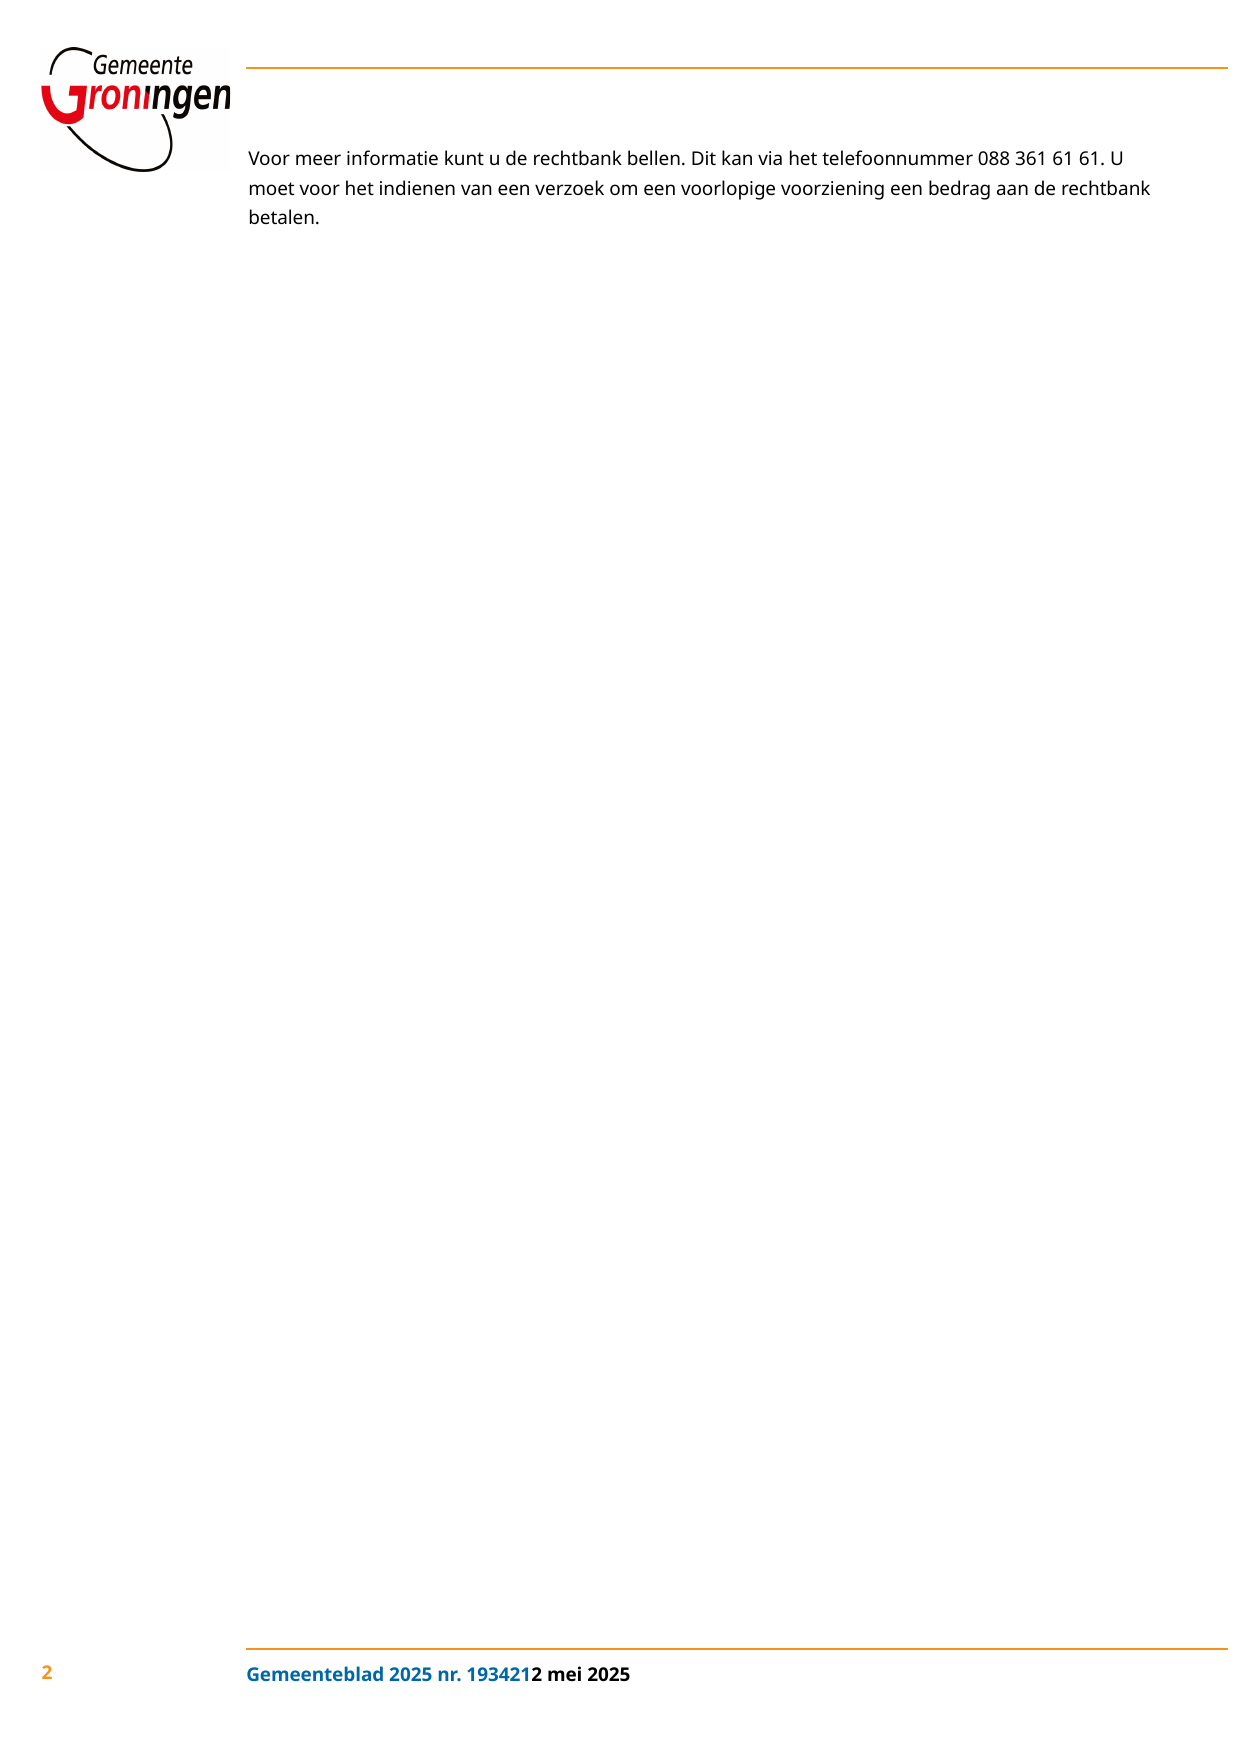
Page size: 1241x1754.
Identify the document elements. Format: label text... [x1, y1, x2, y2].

text Voor meer informatie kunt u de rechtbank bellen. Dit kan via het telefoonnummer 088 361 61 61. U moet voor het indienen van een verzoek om een voorlopige voorziening een bedrag aan de rechtbank betalen. [248, 145, 1152, 230]
picture [41, 47, 231, 172]
